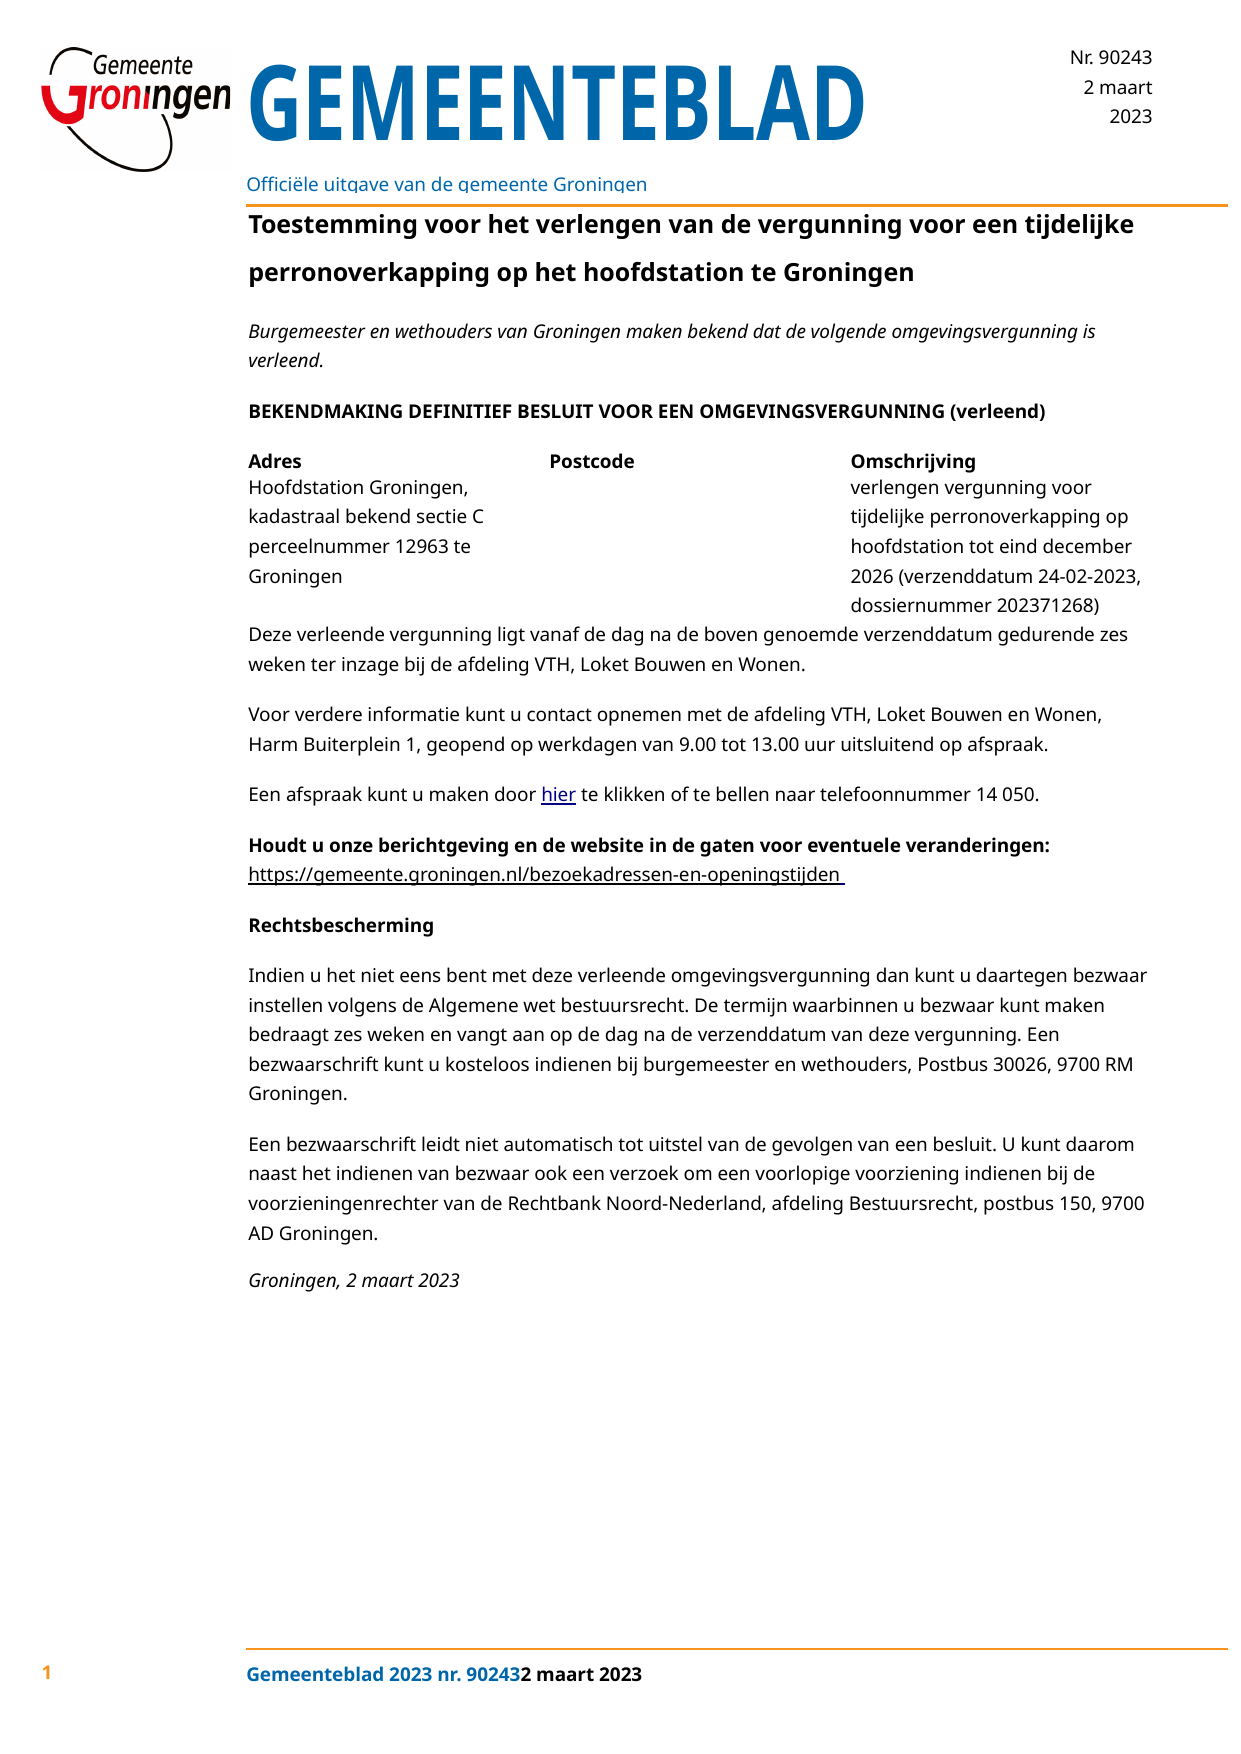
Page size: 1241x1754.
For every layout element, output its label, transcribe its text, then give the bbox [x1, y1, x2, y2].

text Indien u het niet eens bent met deze verleende omgevingsvergunning dan kunt u daartegen bezwaar instellen volgens de Algemene wet bestuursrecht. De termijn waarbinnen u bezwaar kunt maken bedraagt zes weken en vangt aan op de dag na de verzenddatum van deze vergunning. Een bezwaarschrift kunt u kosteloos indienen bij burgemeester en wethouders, Postbus 30026, 9700 RM Groningen. [248, 962, 1152, 1106]
table_cell verlengen vergunning voor tijdelijke perronoverkapping op hoofdstation tot eind december 2026 (verzenddatum 24-02-2023, dossiernummer 202371268) [850, 474, 1152, 618]
text Een afspraak kunt u maken door hier te klikken of te bellen naar telefoonnummer 14 050. [248, 781, 1152, 807]
text Een bezwaarschrift leidt niet automatisch tot uitstel van de gevolgen van een besluit. U kunt daarom naast het indienen van bezwaar ook een verzoek om een voorlopige voorziening indienen bij de voorzieningenrechter van de Rechtbank Noord-Nederland, afdeling Bestuursrecht, postbus 150, 9700 AD Groningen. [248, 1131, 1152, 1246]
text Voor verdere informatie kunt u contact opnemen met de afdeling VTH, Loket Bouwen en Wonen, Harm Buiterplein 1, geopend op werkdagen van 9.00 tot 13.00 uur uitsluitend op afspraak. [248, 701, 1152, 757]
text BEKENDMAKING DEFINITIEF BESLUIT VOOR EEN OMGEVINGSVERGUNNING (verleend) [248, 398, 1152, 424]
text Houdt u onze berichtgeving en de website in de gaten voor eventuele veranderingen: https://gemeente.groningen.nl/bezoekadressen-en-openingstijden [248, 832, 1152, 887]
text Deze verleende vergunning ligt vanaf de dag na de boven genoemde verzenddatum gedurende zes weken ter inzage bij de afdeling VTH, Loket Bouwen en Wonen. [248, 621, 1152, 677]
table_header Postcode [549, 449, 850, 474]
text Rechtsbescherming [248, 912, 1152, 938]
table_cell Hoofdstation Groningen, kadastraal bekend sectie C perceelnummer 12963 te Groningen [248, 474, 549, 618]
table_cell [549, 474, 850, 618]
text Burgemeester en wethouders van Groningen maken bekend dat de volgende omgevingsvergunning is verleend. [248, 318, 1152, 373]
picture [41, 47, 231, 172]
table_header Omschrijving [850, 449, 1152, 474]
text Toestemming voor het verlengen van de vergunning voor een tijdelijke perronoverkapping op het hoofdstation te Groningen [248, 207, 1152, 288]
table_header Adres [248, 449, 549, 474]
text Groningen, 2 maart 2023 [248, 1268, 1152, 1293]
